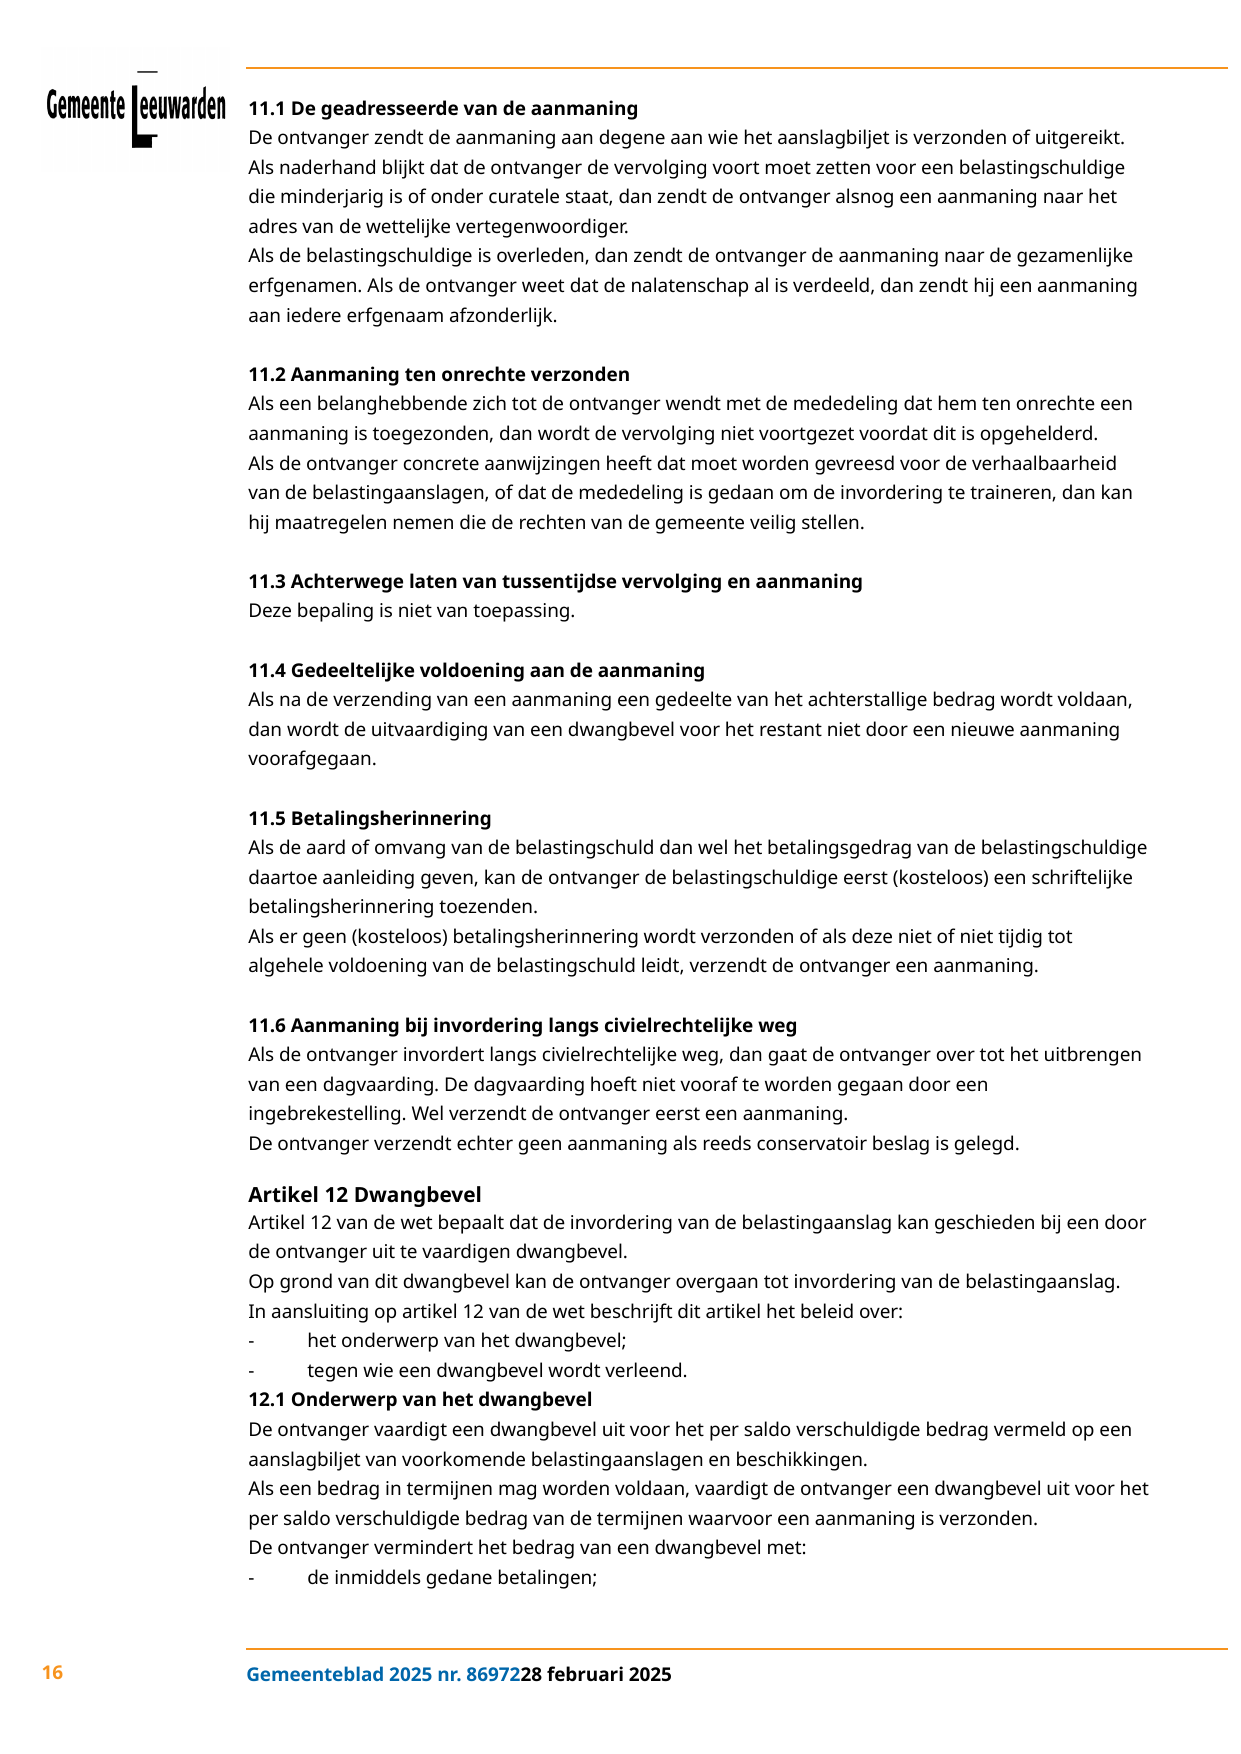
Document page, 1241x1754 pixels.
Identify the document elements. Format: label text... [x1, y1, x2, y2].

text Als na de verzending van een aanmaning een gedeelte van het achterstallige bedrag wordt voldaan, dan wordt de uitvaardiging van een dwangbevel voor het restant niet door een nieuwe aanmaning voorafgegaan. [248, 686, 1152, 771]
text Als er geen (kosteloos) betalingsherinnering wordt verzonden of als deze niet of niet tijdig tot algehele voldoening van de belastingschuld leidt, verzendt de ontvanger een aanmaning. [248, 923, 1152, 978]
text 12.1 Onderwerp van het dwangbevel [248, 1387, 1152, 1412]
text Als de ontvanger concrete aanwijzingen heeft dat moet worden gevreesd voor de verhaalbaarheid van de belastingaanslagen, of dat de mededeling is gedaan om de invordering te traineren, dan kan hij maatregelen nemen die de rechten van de gemeente veilig stellen. [248, 450, 1152, 535]
picture [41, 47, 231, 172]
text Artikel 12 van de wet bepaalt dat de invordering van de belastingaanslag kan geschieden bij een door de ontvanger uit te vaardigen dwangbevel. [248, 1209, 1152, 1264]
text In aansluiting op artikel 12 van de wet beschrijft dit artikel het beleid over: [248, 1298, 1152, 1323]
text 11.1 De geadresseerde van de aanmaning [248, 95, 1152, 121]
text De ontvanger zendt de aanmaning aan degene aan wie het aanslagbiljet is verzonden of uitgereikt. [248, 124, 1152, 150]
text De ontvanger vaardigt een dwangbevel uit voor het per saldo verschuldigde bedrag vermeld op een aanslagbiljet van voorkomende belastingaanslagen en beschikkingen. [248, 1416, 1152, 1471]
text Als een bedrag in termijnen mag worden voldaan, vaardigt de ontvanger een dwangbevel uit voor het per saldo verschuldigde bedrag van de termijnen waarvoor een aanmaning is verzonden. [248, 1475, 1152, 1531]
text Deze bepaling is niet van toepassing. [248, 598, 1152, 623]
text Als de belastingschuldige is overleden, dan zendt de ontvanger de aanmaning naar de gezamenlijke erfgenamen. Als de ontvanger weet dat de nalatenschap al is verdeeld, dan zendt hij een aanmaning aan iedere erfgenaam afzonderlijk. [248, 243, 1152, 328]
text Artikel 12 Dwangbevel [248, 1181, 1152, 1209]
text Als naderhand blijkt dat de ontvanger de vervolging voort moet zetten voor een belastingschuldige die minderjarig is of onder curatele staat, dan zendt de ontvanger alsnog een aanmaning naar het adres van de wettelijke vertegenwoordiger. [248, 154, 1152, 239]
text 11.4 Gedeeltelijke voldoening aan de aanmaning [248, 657, 1152, 683]
text 11.2 Aanmaning ten onrechte verzonden [248, 361, 1152, 387]
list het onderwerp van het dwangbevel; [248, 1327, 1152, 1353]
text 11.3 Achterwege laten van tussentijdse vervolging en aanmaning [248, 568, 1152, 594]
text Als de ontvanger invordert langs civielrechtelijke weg, dan gaat de ontvanger over tot het uitbrengen van een dagvaarding. De dagvaarding hoeft niet vooraf te worden gegaan door een ingebrekestelling. Wel verzendt de ontvanger eerst een aanmaning. [248, 1041, 1152, 1126]
text De ontvanger verzendt echter geen aanmaning als reeds conservatoir beslag is gelegd. [248, 1130, 1152, 1156]
text Als de aard of omvang van de belastingschuld dan wel het betalingsgedrag van de belastingschuldige daartoe aanleiding geven, kan de ontvanger de belastingschuldige eerst (kosteloos) een schriftelijke betalingsherinnering toezenden. [248, 834, 1152, 919]
text 11.6 Aanmaning bij invordering langs civielrechtelijke weg [248, 1012, 1152, 1038]
text De ontvanger vermindert het bedrag van een dwangbevel met: [248, 1534, 1152, 1560]
list tegen wie een dwangbevel wordt verleend. [248, 1357, 1152, 1383]
text Als een belanghebbende zich tot de ontvanger wendt met de mededeling dat hem ten onrechte een aanmaning is toegezonden, dan wordt de vervolging niet voortgezet voordat dit is opgehelderd. [248, 391, 1152, 446]
text 11.5 Betalingsherinnering [248, 805, 1152, 831]
list de inmiddels gedane betalingen; [248, 1564, 1152, 1590]
text Op grond van dit dwangbevel kan de ontvanger overgaan tot invordering van de belastingaanslag. [248, 1268, 1152, 1294]
